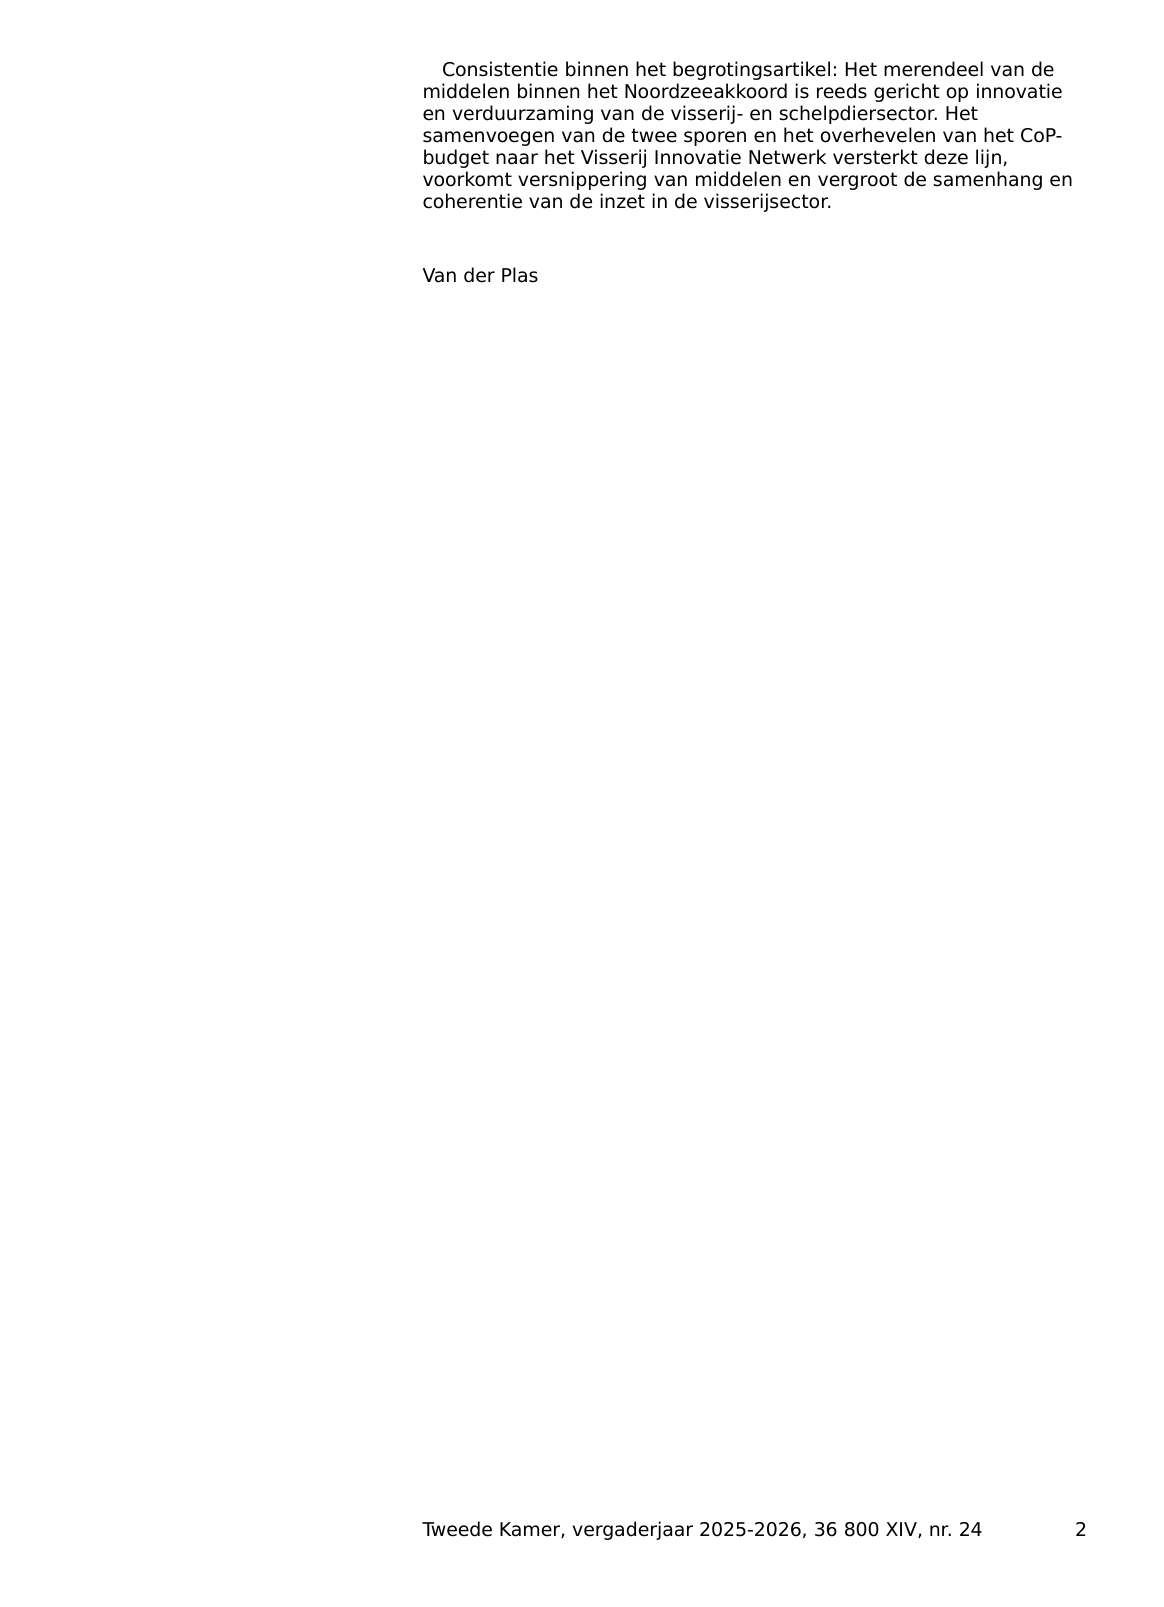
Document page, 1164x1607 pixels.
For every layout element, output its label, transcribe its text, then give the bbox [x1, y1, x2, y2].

text Consistentie binnen het begrotingsartikel: Het merendeel van de middelen binnen het Noordzeeakkoord is reeds gericht op innovatie en verduurzaming van de visserij- en schelpdiersector. Het samenvoegen van de twee sporen en het overhevelen van het CoP-budget naar het Visserij Innovatie Netwerk versterkt deze lijn, voorkomt versnippering van middelen en vergroot de samenhang en coherentie van de inzet in de visserijsector. [422, 59, 1087, 213]
text Van der Plas [422, 243, 1087, 287]
